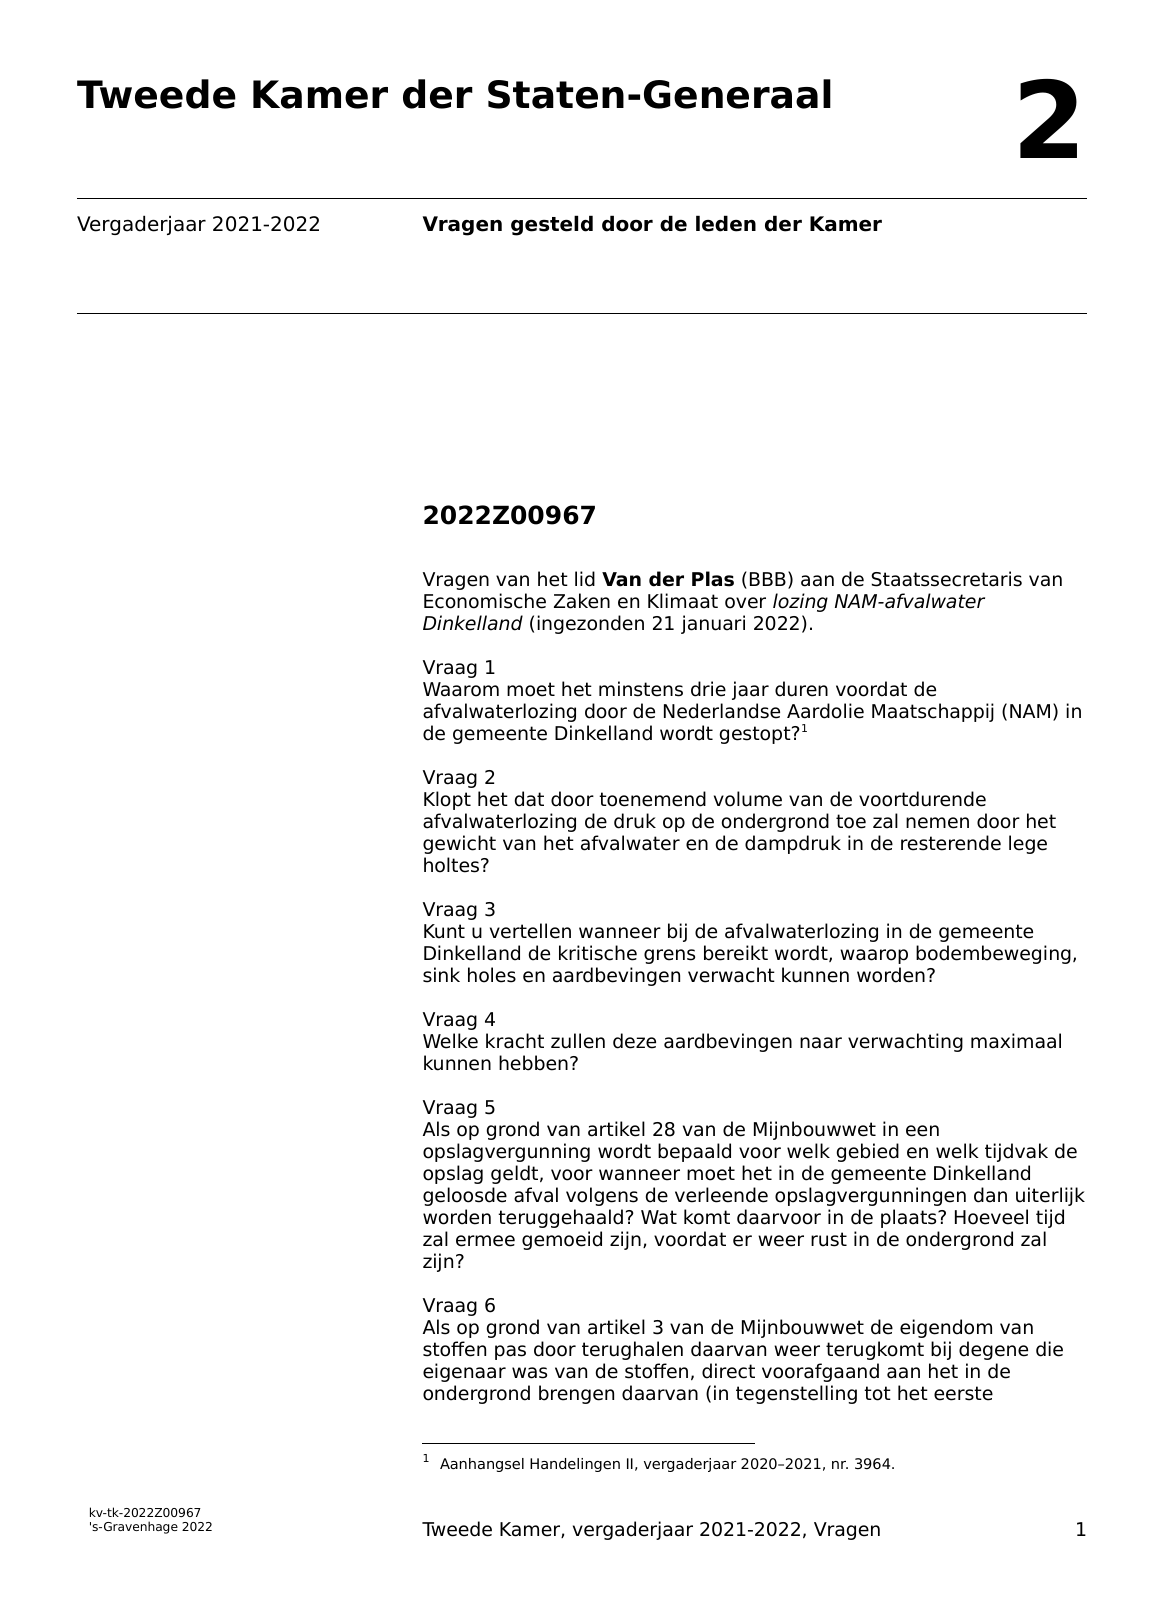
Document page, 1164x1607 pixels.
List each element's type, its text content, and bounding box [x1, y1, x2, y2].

text Aanhangsel Handelingen II, vergaderjaar 2020–2021, nr. 3964. [422, 1452, 1087, 1474]
text Vragen van het lid Van der Plas (BBB) aan de Staatssecretaris van Economische Zaken en Klimaat over lozing NAM-afvalwater Dinkelland (ingezonden 21 januari 2022). [422, 569, 1087, 635]
table_header Tweede Kamer der Staten-Generaal [77, 59, 886, 198]
text kv-tk-2022Z00967 [88, 1506, 323, 1520]
table_cell Vragen gesteld door de leden der Kamer [422, 199, 1087, 313]
text Vraag 1 [422, 657, 1087, 679]
text Welke kracht zullen deze aardbevingen naar verwachting maximaal kunnen hebben? [422, 1031, 1087, 1075]
text Als op grond van artikel 3 van de Mijnbouwwet de eigendom van stoffen pas door terughalen daarvan weer terugkomt bij degene die eigenaar was van de stoffen, direct voorafgaand aan het in de ondergrond brengen daarvan (in tegenstelling tot het eerste [422, 1317, 1087, 1405]
table_cell Vergaderjaar 2021-2022 [77, 199, 422, 313]
text Kunt u vertellen wanneer bij de afvalwaterlozing in de gemeente Dinkelland de kritische grens bereikt wordt, waarop bodembeweging, sink holes en aardbevingen verwacht kunnen worden? [422, 921, 1087, 987]
text Vraag 3 [422, 899, 1087, 921]
text Waarom moet het minstens drie jaar duren voordat de afvalwaterlozing door de Nederlandse Aardolie Maatschappij (NAM) in de gemeente Dinkelland wordt gestopt? [422, 679, 1087, 745]
text Als op grond van artikel 28 van de Mijnbouwwet in een opslagvergunning wordt bepaald voor welk gebied en welk tijdvak de opslag geldt, voor wanneer moet het in de gemeente Dinkelland geloosde afval volgens de verleende opslagvergunningen dan uiterlijk worden teruggehaald? Wat komt daarvoor in de plaats? Hoeveel tijd zal ermee gemoeid zijn, voordat er weer rust in de ondergrond zal zijn? [422, 1119, 1087, 1273]
text Vraag 5 [422, 1097, 1087, 1119]
text Vraag 6 [422, 1295, 1087, 1317]
text 's-Gravenhage 2022 [88, 1520, 323, 1534]
text Klopt het dat door toenemend volume van de voortdurende afvalwaterlozing de druk op de ondergrond toe zal nemen door het gewicht van het afvalwater en de dampdruk in de resterende lege holtes? [422, 789, 1087, 877]
text Vraag 2 [422, 767, 1087, 789]
text Vraag 4 [422, 1009, 1087, 1031]
text 2022Z00967 [422, 501, 1087, 531]
table_header 2 [886, 59, 1087, 198]
